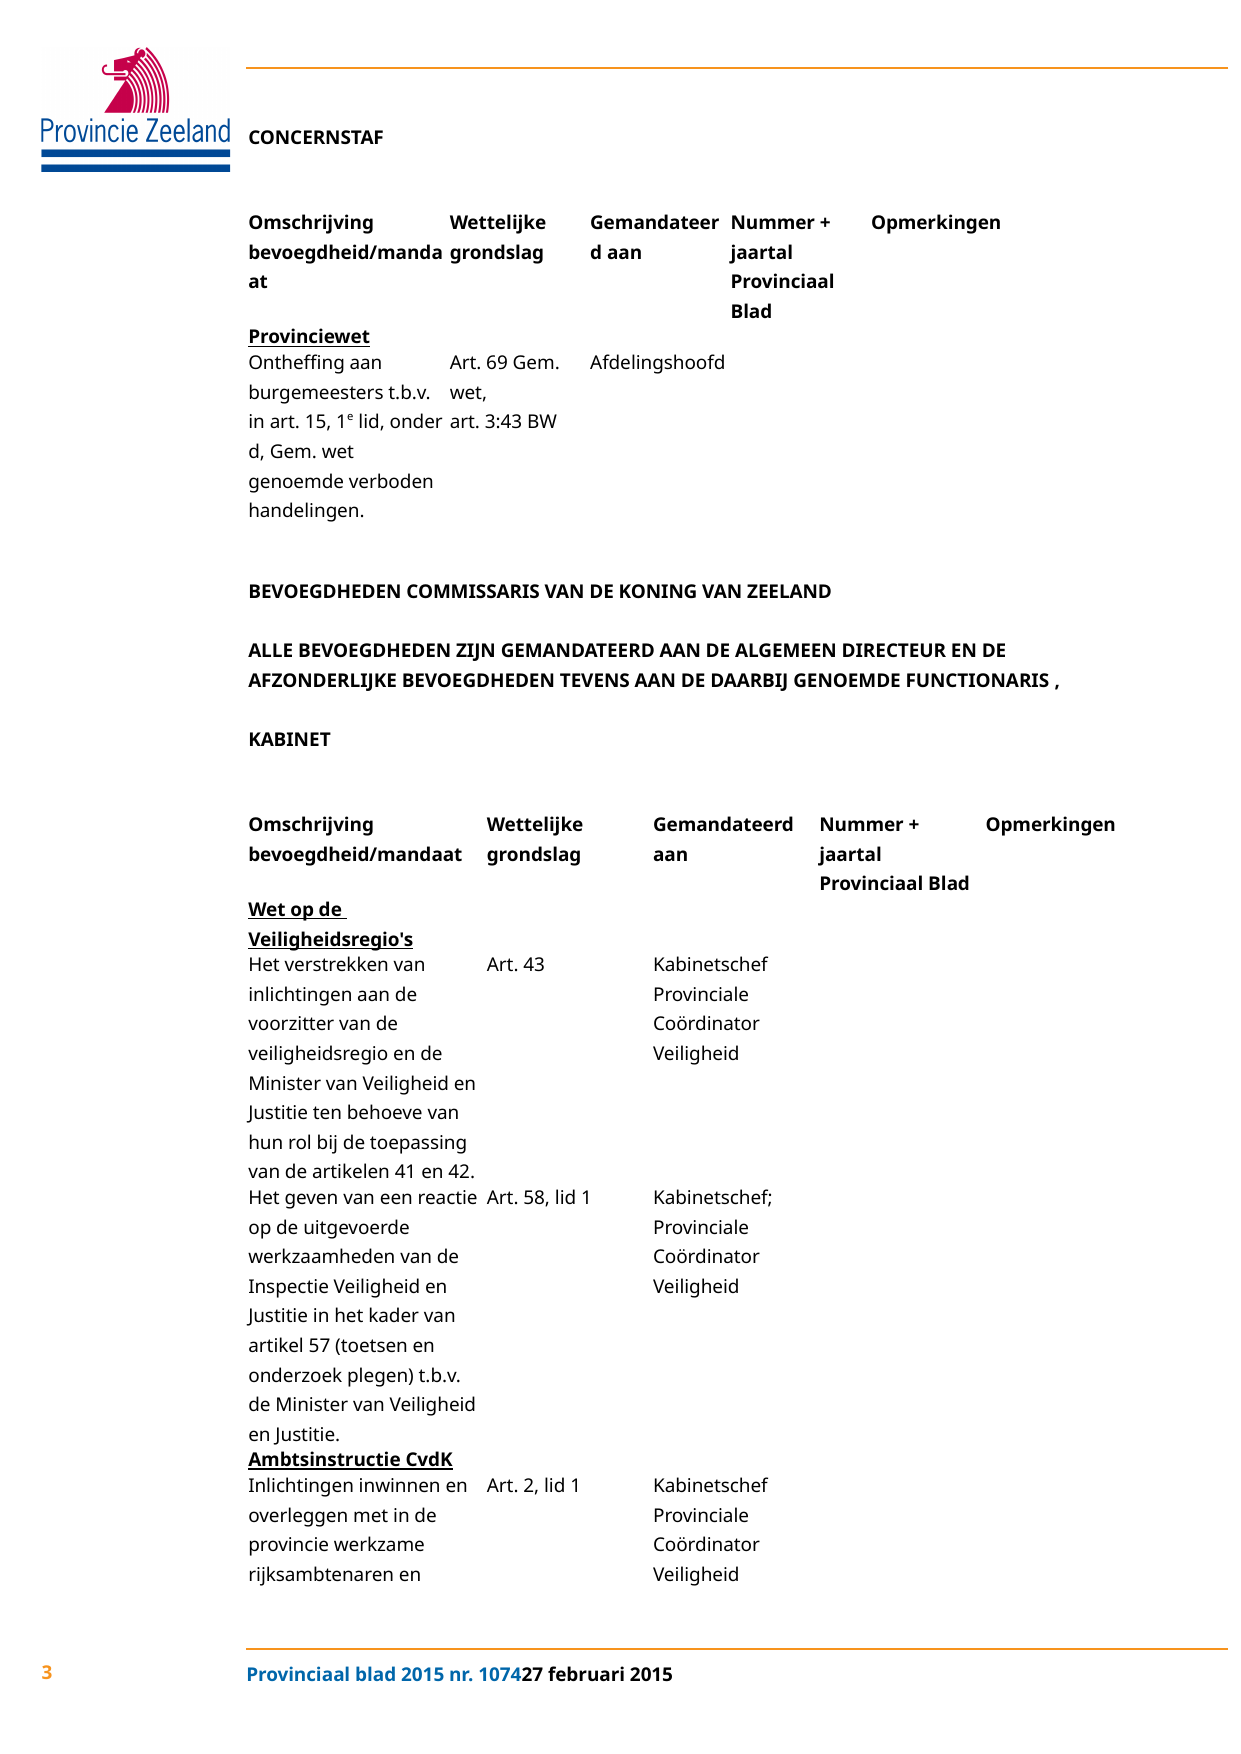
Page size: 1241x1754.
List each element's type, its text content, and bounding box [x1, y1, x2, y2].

table_cell [985, 896, 1152, 951]
table_cell [819, 951, 985, 1184]
table_cell [985, 951, 1152, 1184]
text BEVOEGDHEDEN COMMISSARIS VAN DE KONING VAN ZEELAND [248, 578, 1152, 604]
table_header Omschrijving bevoegdheid/mandaat [248, 209, 449, 324]
table_cell [819, 1447, 985, 1472]
table_cell [487, 896, 653, 951]
table_cell [819, 1184, 985, 1447]
table_cell Wet op de Veiligheidsregio's [248, 896, 487, 951]
text CONCERNSTAF [248, 124, 1152, 150]
text KABINET [248, 726, 1152, 752]
table_header Wettelijke grondslag [487, 811, 653, 896]
table_cell [871, 350, 1011, 523]
table_cell [487, 1447, 653, 1472]
table_cell [871, 324, 1011, 349]
table_cell [985, 1473, 1152, 1587]
table_header Opmerkingen [985, 811, 1152, 896]
table_cell Kabinetschef Provinciale Coördinator Veiligheid [653, 951, 819, 1184]
table_cell Inlichtingen inwinnen en overleggen met in de provincie werkzame rijksambtenaren en [248, 1473, 487, 1587]
table_cell Art. 69 Gem. wet, art. 3:43 BW [450, 350, 590, 523]
table_cell Kabinetschef Provinciale Coördinator Veiligheid [653, 1473, 819, 1587]
table_cell [730, 350, 871, 523]
table_header Gemandateerd aan [653, 811, 819, 896]
table_cell [653, 1447, 819, 1472]
table_cell [653, 896, 819, 951]
table_cell Afdelingshoofd [590, 350, 730, 523]
table_cell [819, 896, 985, 951]
table_cell [450, 324, 590, 349]
table_header Nummer + jaartal Provinciaal Blad [730, 209, 871, 324]
text ALLE BEVOEGDHEDEN ZIJN GEMANDATEERD AAN DE ALGEMEEN DIRECTEUR EN DE AFZONDERLIJKE BEVOEGDHEDEN TEVENS AAN DE DAARBIJ GENOEMDE FUNCTIONARIS , [248, 638, 1152, 693]
table_header Wettelijke grondslag [450, 209, 590, 324]
table_header Nummer + jaartal Provinciaal Blad [819, 811, 985, 896]
table_header Opmerkingen [871, 209, 1011, 324]
table_cell [985, 1184, 1152, 1447]
picture [41, 47, 231, 172]
table_cell Provinciewet [248, 324, 449, 349]
table_cell Het verstrekken van inlichtingen aan de voorzitter van de veiligheidsregio en de Minister van Veiligheid en Justitie ten behoeve van hun rol bij de toepassing van de artikelen 41 en 42. [248, 951, 487, 1184]
table_cell [730, 324, 871, 349]
table_cell Art. 43 [487, 951, 653, 1184]
table_cell [985, 1447, 1152, 1472]
table_cell Ambtsinstructie CvdK [248, 1447, 487, 1472]
table_header Omschrijving bevoegdheid/mandaat [248, 811, 487, 896]
table_cell Art. 2, lid 1 [487, 1473, 653, 1587]
table_cell Kabinetschef; Provinciale Coördinator Veiligheid [653, 1184, 819, 1447]
table_cell [819, 1473, 985, 1587]
table_cell Art. 58, lid 1 [487, 1184, 653, 1447]
table_cell Het geven van een reactie op de uitgevoerde werkzaamheden van de Inspectie Veiligheid en Justitie in het kader van artikel 57 (toetsen en onderzoek plegen) t.b.v. de Minister van Veiligheid en Justitie. [248, 1184, 487, 1447]
table_cell Ontheffing aan burgemeesters t.b.v. in art. 15, 1e lid, onder d, Gem. wet genoemde verboden handelingen. [248, 350, 449, 523]
table_header Gemandateerd aan [590, 209, 730, 324]
table_cell [590, 324, 730, 349]
